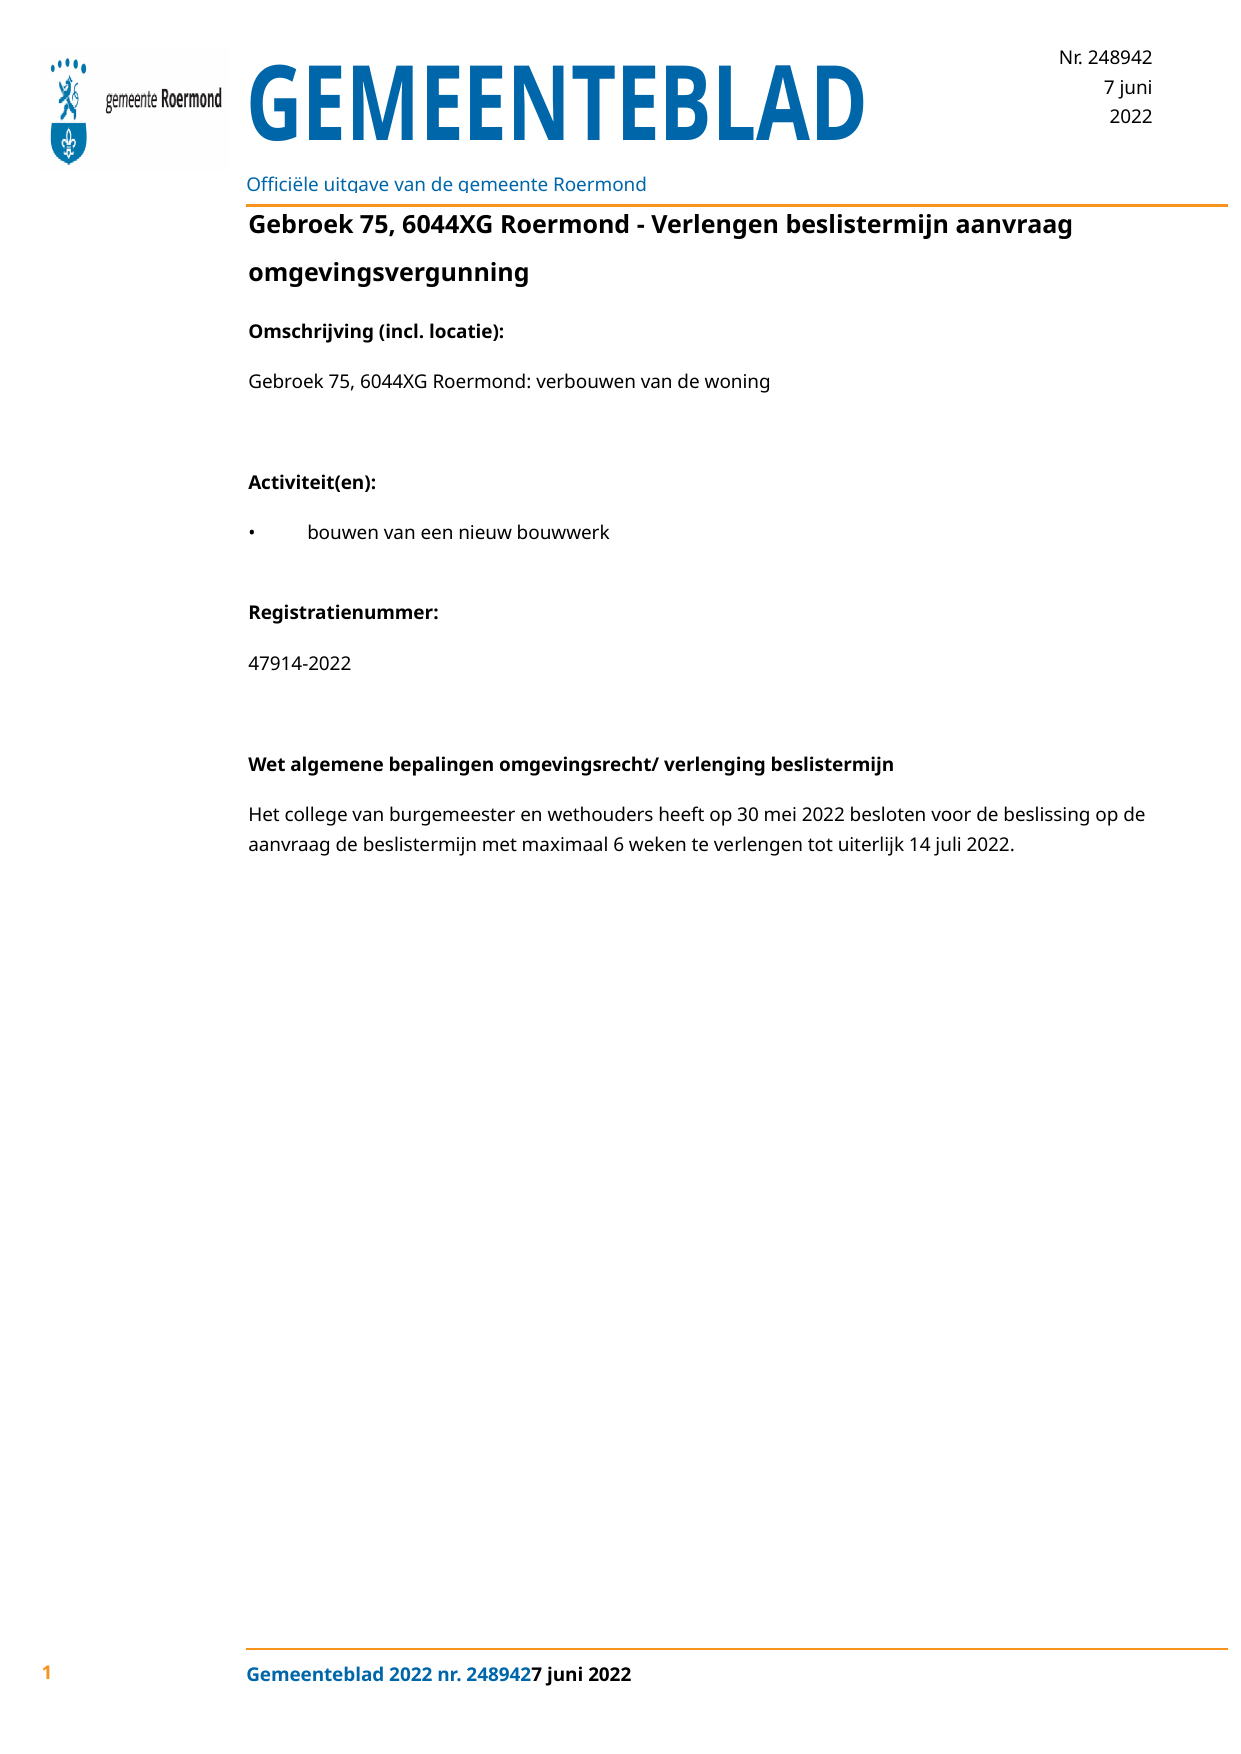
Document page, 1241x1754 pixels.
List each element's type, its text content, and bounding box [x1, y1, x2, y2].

text Het college van burgemeester en wethouders heeft op 30 mei 2022 besloten voor de beslissing op de aanvraag de beslistermijn met maximaal 6 weken te verlengen tot uiterlijk 14 juli 2022. [248, 801, 1152, 857]
text Wet algemene bepalingen omgevingsrecht/ verlenging beslistermijn [248, 751, 1152, 777]
picture [41, 47, 231, 172]
text Gebroek 75, 6044XG Roermond - Verlengen beslistermijn aanvraag omgevingsvergunning [248, 207, 1152, 288]
text Omschrijving (incl. locatie): [248, 318, 1152, 344]
list bouwen van een nieuw bouwwerk [248, 519, 1152, 545]
text Registratienummer: [248, 599, 1152, 625]
text Gebroek 75, 6044XG Roermond: verbouwen van de woning [248, 368, 1152, 394]
text 47914-2022 [248, 650, 1152, 676]
text Activiteit(en): [248, 469, 1152, 495]
